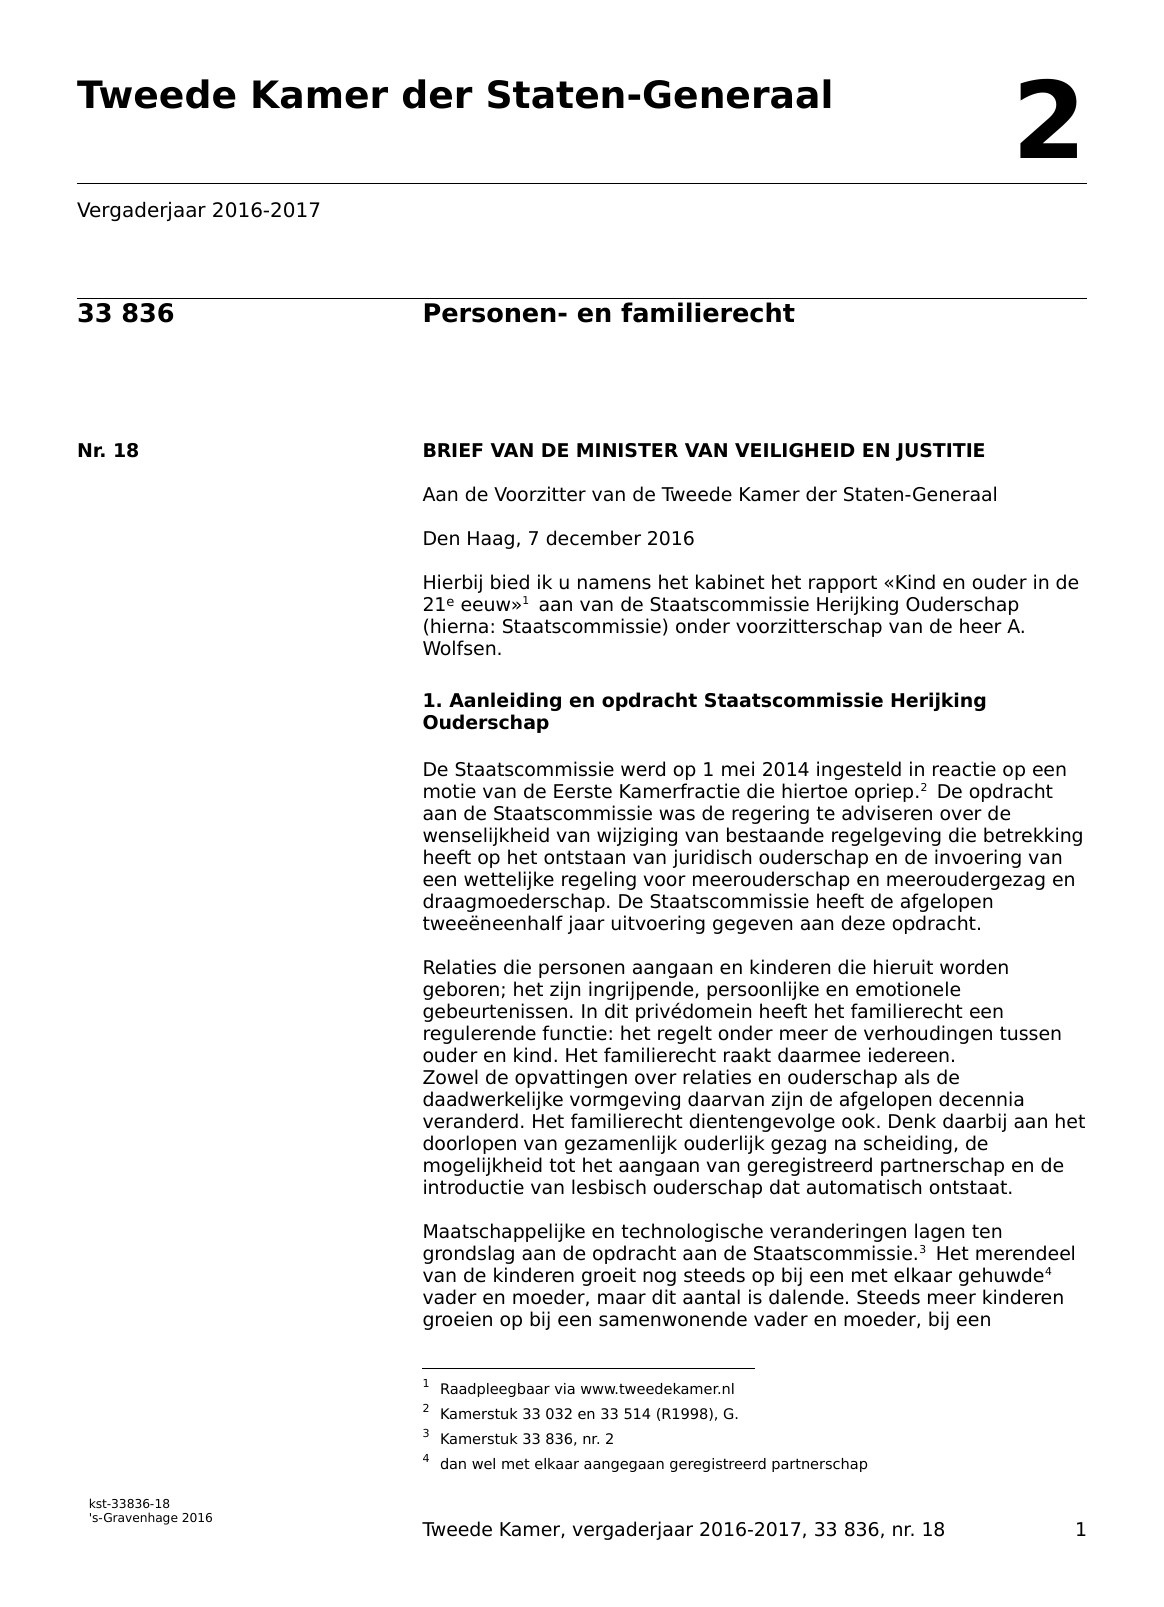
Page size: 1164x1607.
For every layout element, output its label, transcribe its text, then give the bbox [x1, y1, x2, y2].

text Den Haag, 7 december 2016 [422, 528, 1087, 550]
text Relaties die personen aangaan en kinderen die hieruit worden geboren; het zijn ingrijpende, persoonlijke en emotionele gebeurtenissen. In dit privédomein heeft het familierecht een regulerende functie: het regelt onder meer de verhoudingen tussen ouder en kind. Het familierecht raakt daarmee iedereen. [422, 957, 1087, 1067]
text De Staatscommissie werd op 1 mei 2014 ingesteld in reactie op een motie van de Eerste Kamerfractie die hiertoe opriep. De opdracht aan de Staatscommissie was de regering te adviseren over de wenselijkheid van wijziging van bestaande regelgeving die betrekking heeft op het ontstaan van juridisch ouderschap en de invoering van een wettelijke regeling voor meerouderschap en meeroudergezag en draagmoederschap. De Staatscommissie heeft de afgelopen tweeëneenhalf jaar uitvoering gegeven aan deze opdracht. [422, 759, 1087, 935]
text dan wel met elkaar aangegaan geregistreerd partnerschap [422, 1452, 1087, 1474]
text Zowel de opvattingen over relaties en ouderschap als de daadwerkelijke vormgeving daarvan zijn de afgelopen decennia veranderd. Het familierecht dientengevolge ook. Denk daarbij aan het doorlopen van gezamenlijk ouderlijk gezag na scheiding, de mogelijkheid tot het aangaan van geregistreerd partnerschap en de introductie van lesbisch ouderschap dat automatisch ontstaat. [422, 1067, 1087, 1199]
table_header 2 [886, 59, 1087, 183]
text Kamerstuk 33 032 en 33 514 (R1998), G. [422, 1402, 1087, 1424]
subtitle 1. Aanleiding en opdracht Staatscommissie Herijking Ouderschap [422, 690, 1087, 734]
text Raadpleegbaar via www.tweedekamer.nl [422, 1377, 1087, 1399]
text kst-33836-18 [88, 1497, 323, 1511]
text Maatschappelijke en technologische veranderingen lagen ten grondslag aan de opdracht aan de Staatscommissie. Het merendeel van de kinderen groeit nog steeds op bij een met elkaar gehuwde vader en moeder, maar dit aantal is dalende. Steeds meer kinderen groeien op bij een samenwonende vader en moeder, bij een [422, 1221, 1087, 1331]
subtitle Nr. 18 BRIEF VAN DE MINISTER VAN VEILIGHEID EN JUSTITIE [77, 440, 1087, 462]
subtitle 33 836 Personen- en familierecht [77, 299, 1087, 329]
text 's-Gravenhage 2016 [88, 1511, 323, 1525]
text Kamerstuk 33 836, nr. 2 [422, 1427, 1087, 1449]
text Aan de Voorzitter van de Tweede Kamer der Staten-Generaal [422, 484, 1087, 506]
text Hierbij bied ik u namens het kabinet het rapport «Kind en ouder in de 21e eeuw» aan van de Staatscommissie Herijking Ouderschap (hierna: Staatscommissie) onder voorzitterschap van de heer A. Wolfsen. [422, 572, 1087, 660]
table_cell Vergaderjaar 2016-2017 [77, 184, 1087, 298]
table_header Tweede Kamer der Staten-Generaal [77, 59, 886, 183]
